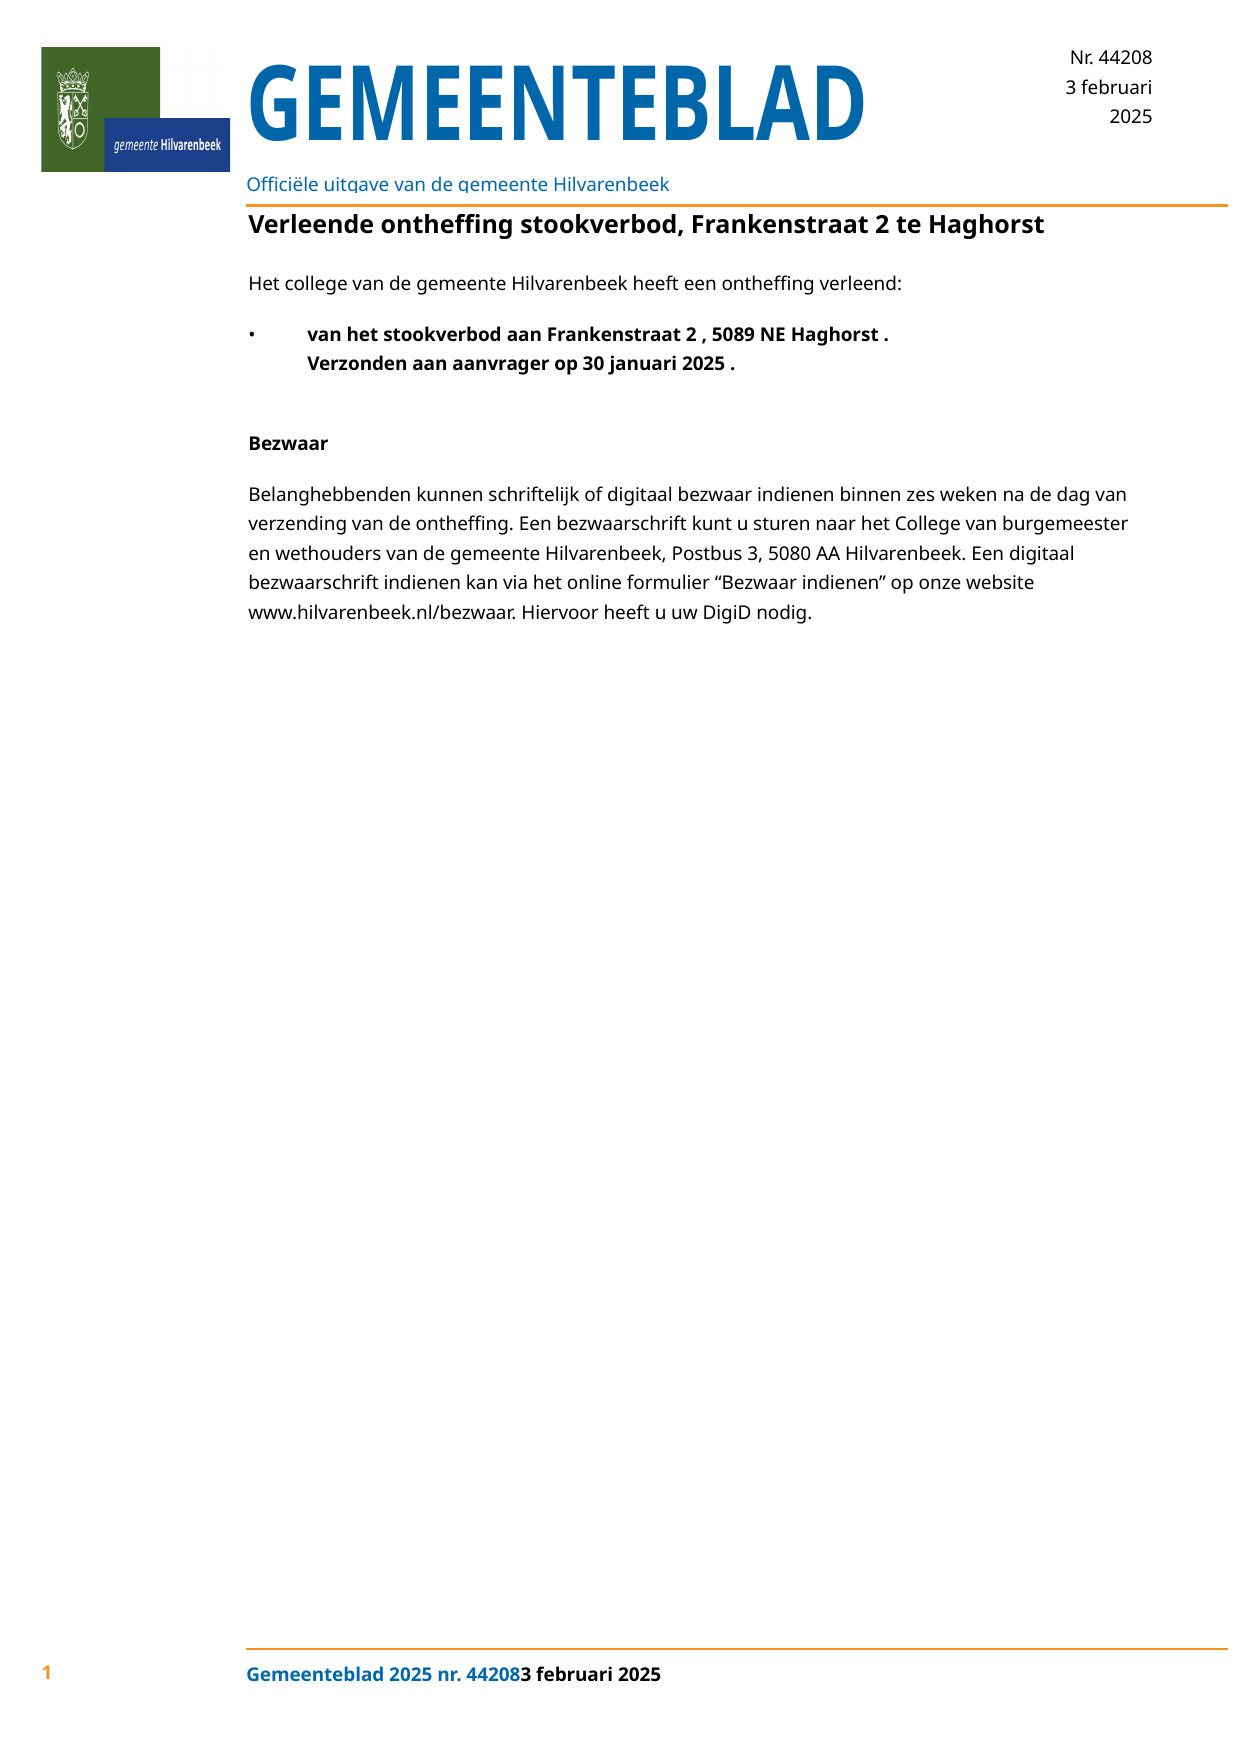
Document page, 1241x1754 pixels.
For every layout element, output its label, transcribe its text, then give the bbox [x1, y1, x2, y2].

list Verzonden aan aanvrager op 30 januari 2025 . [248, 350, 1152, 376]
text Verleende ontheffing stookverbod, Frankenstraat 2 te Haghorst [248, 207, 1152, 241]
picture [41, 47, 231, 172]
text Het college van de gemeente Hilvarenbeek heeft een ontheffing verleend: [248, 270, 1152, 296]
text Bezwaar [248, 430, 1152, 456]
list van het stookverbod aan Frankenstraat 2 , 5089 NE Haghorst . [248, 321, 1152, 346]
text Belanghebbenden kunnen schriftelijk of digitaal bezwaar indienen binnen zes weken na de dag van verzending van de ontheffing. Een bezwaarschrift kunt u sturen naar het College van burgemeester en wethouders van de gemeente Hilvarenbeek, Postbus 3, 5080 AA Hilvarenbeek. Een digitaal bezwaarschrift indienen kan via het online formulier “Bezwaar indienen” op onze website www.hilvarenbeek.nl/bezwaar. Hiervoor heeft u uw DigiD nodig. [248, 481, 1152, 625]
